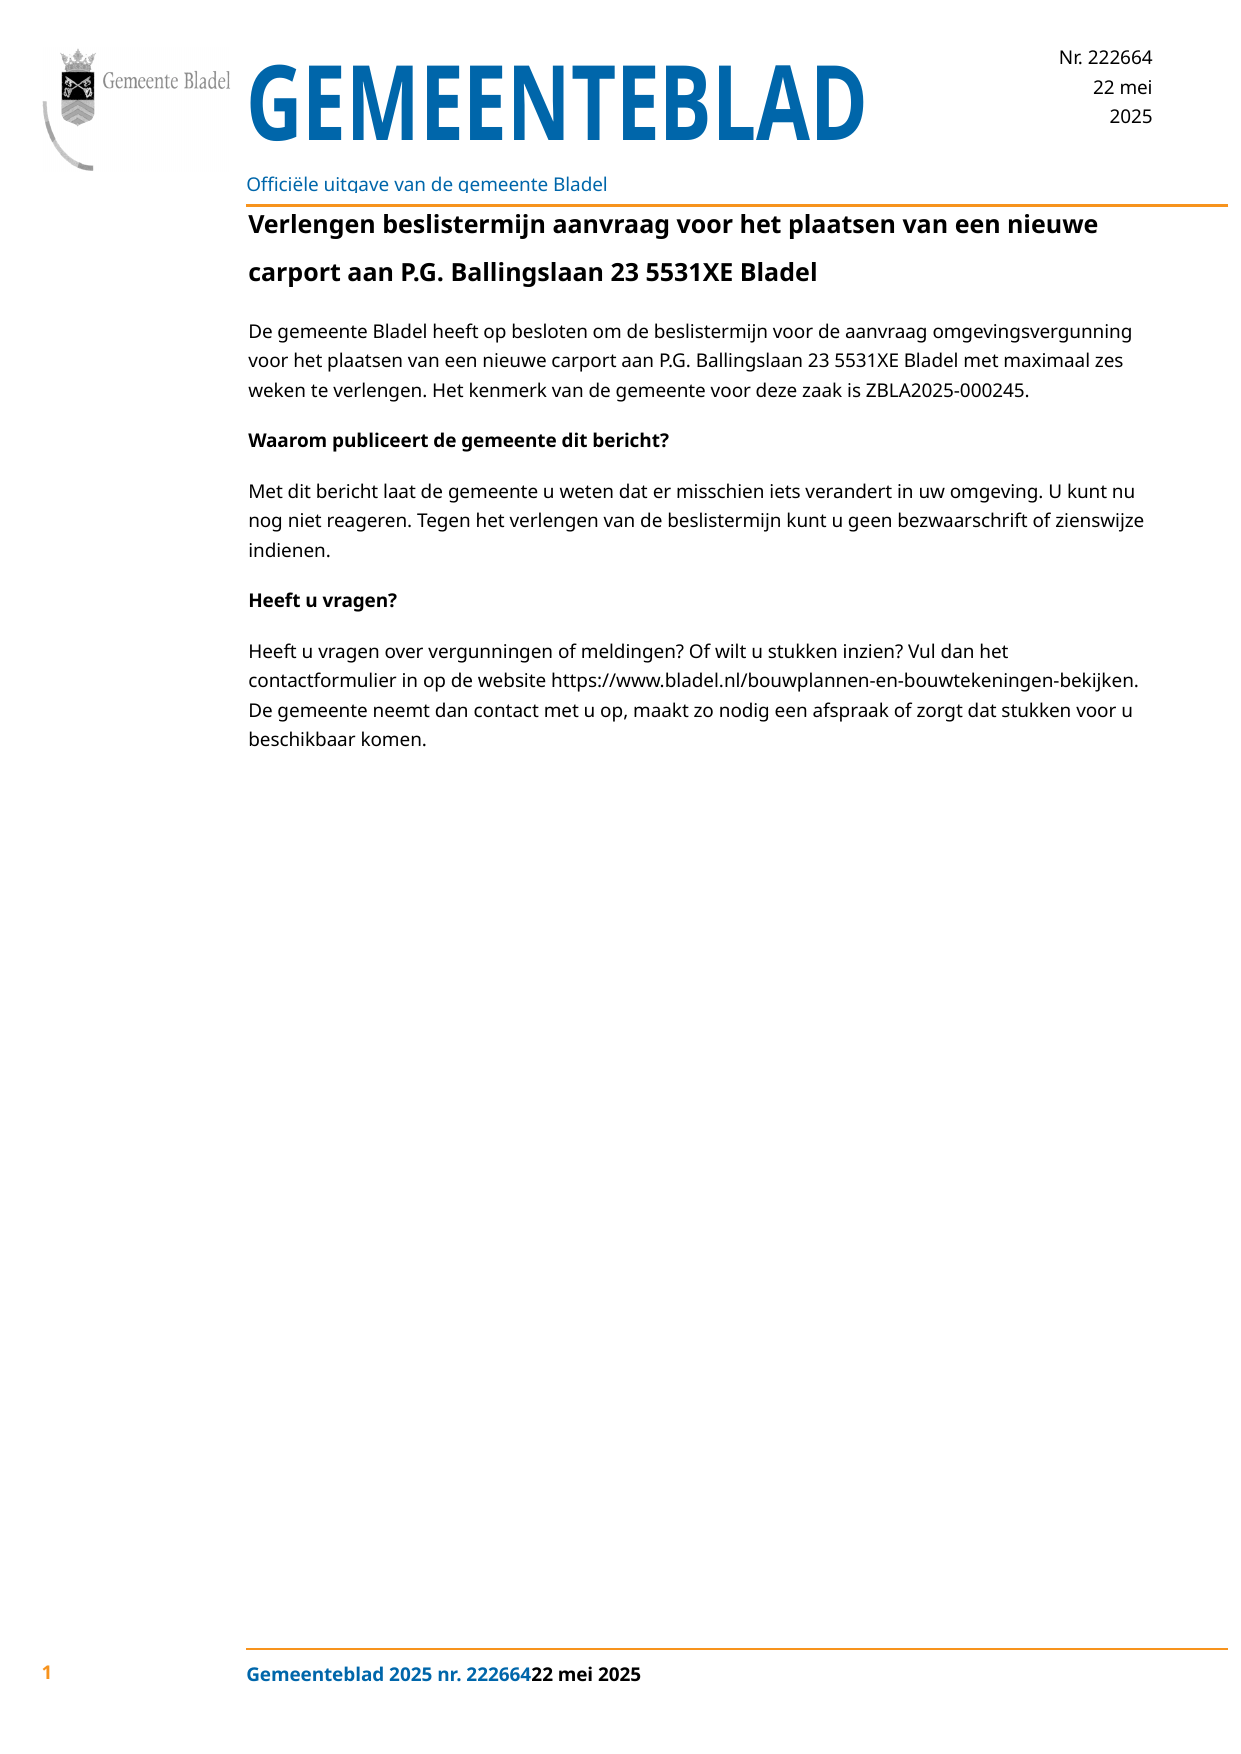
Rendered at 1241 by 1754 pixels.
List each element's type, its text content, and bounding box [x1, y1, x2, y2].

text Waarom publiceert de gemeente dit bericht? [248, 427, 1152, 453]
text Heeft u vragen? [248, 587, 1152, 613]
text Heeft u vragen over vergunningen of meldingen? Of wilt u stukken inzien? Vul dan het contactformulier in op de website https://www.bladel.nl/bouwplannen-en-bouwtekeningen-bekijken. De gemeente neemt dan contact met u op, maakt zo nodig een afspraak of zorgt dat stukken voor u beschikbaar komen. [248, 638, 1152, 752]
text De gemeente Bladel heeft op besloten om de beslistermijn voor de aanvraag omgevingsvergunning voor het plaatsen van een nieuwe carport aan P.G. Ballingslaan 23 5531XE Bladel met maximaal zes weken te verlengen. Het kenmerk van de gemeente voor deze zaak is ZBLA2025-000245. [248, 318, 1152, 403]
text Verlengen beslistermijn aanvraag voor het plaatsen van een nieuwe carport aan P.G. Ballingslaan 23 5531XE Bladel [248, 207, 1152, 288]
text Met dit bericht laat de gemeente u weten dat er misschien iets verandert in uw omgeving. U kunt nu nog niet reageren. Tegen het verlengen van de beslistermijn kunt u geen bezwaarschrift of zienswijze indienen. [248, 478, 1152, 563]
picture [41, 47, 231, 172]
